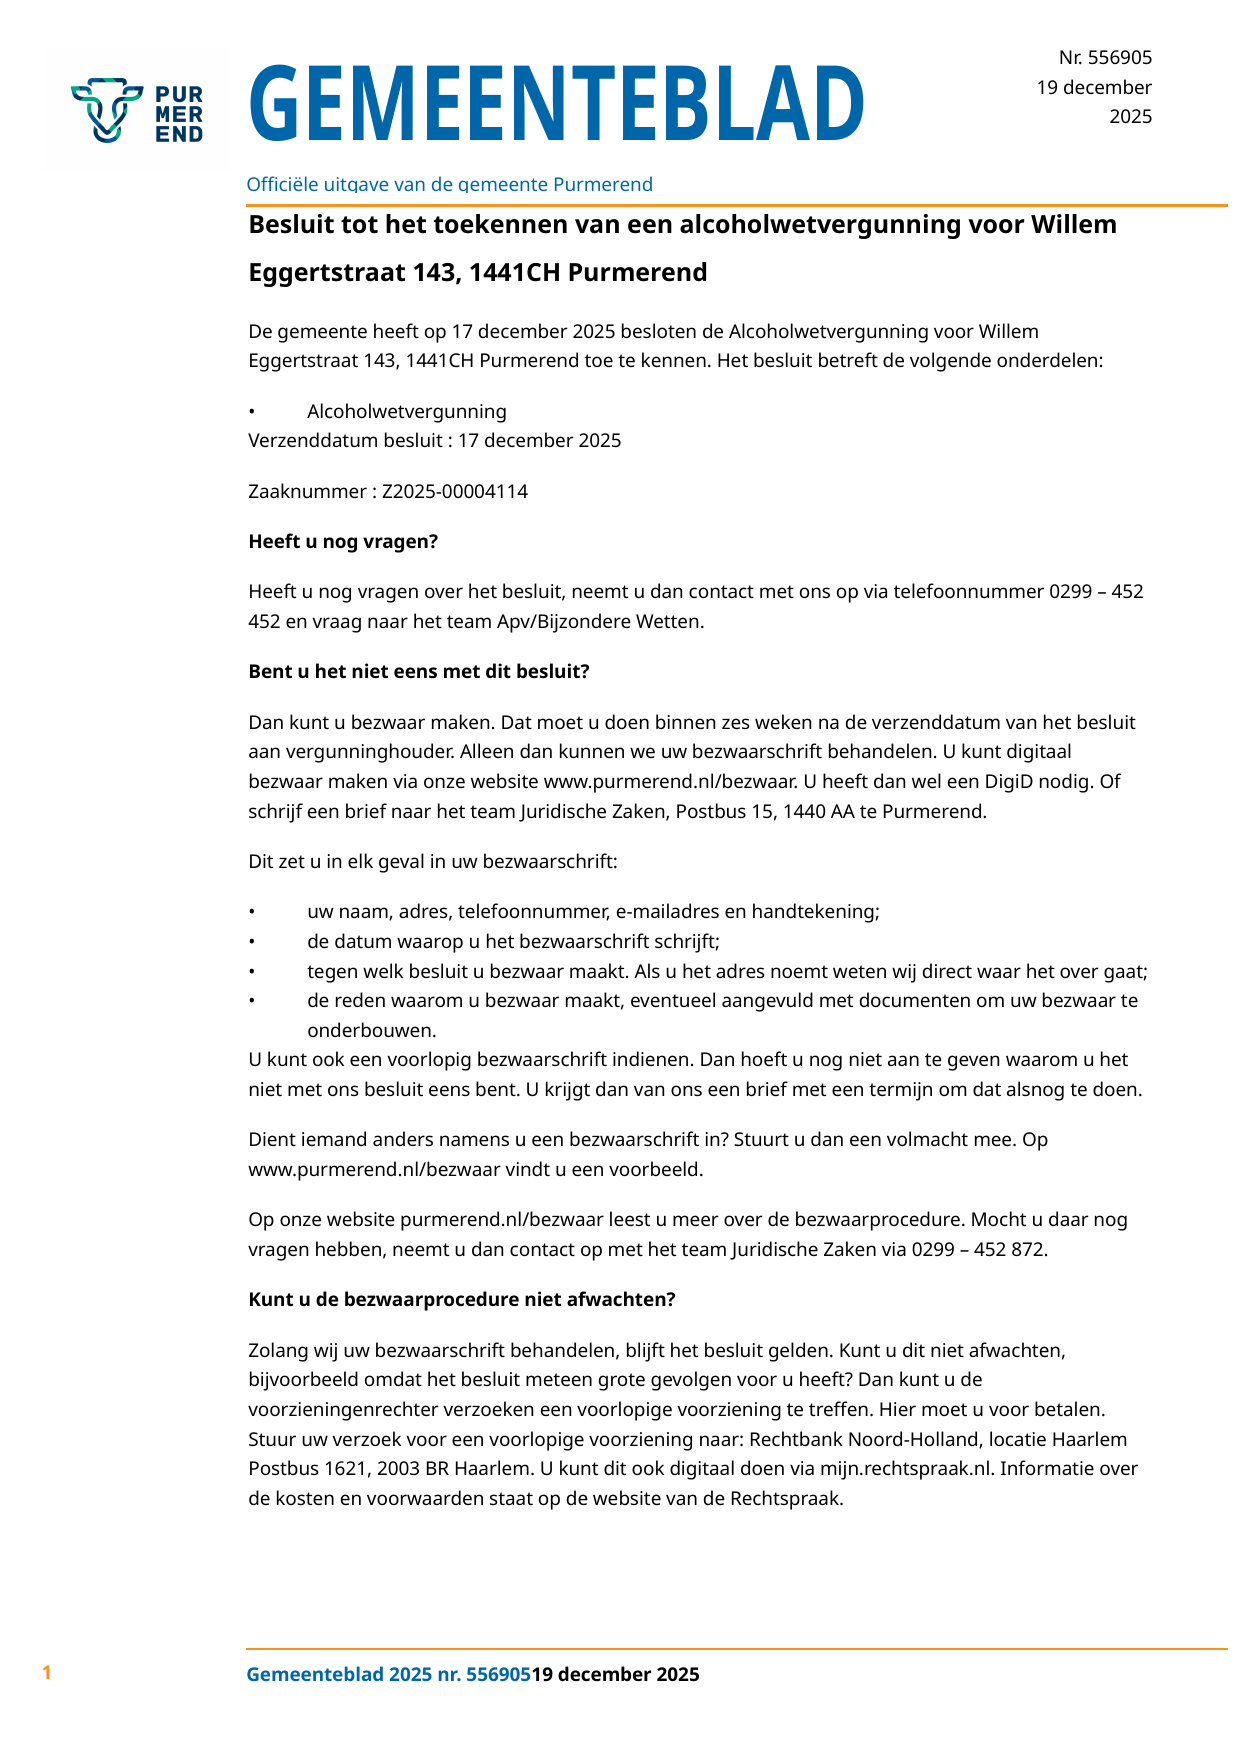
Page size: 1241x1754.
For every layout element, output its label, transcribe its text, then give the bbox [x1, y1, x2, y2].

list uw naam, adres, telefoonnummer, e-mailadres en handtekening; [248, 899, 1152, 924]
text Dient iemand anders namens u een bezwaarschrift in? Stuurt u dan een volmacht mee. Op www.purmerend.nl/bezwaar vindt u een voorbeeld. [248, 1127, 1152, 1182]
text Dan kunt u bezwaar maken. Dat moet u doen binnen zes weken na de verzenddatum van het besluit aan vergunninghouder. Alleen dan kunnen we uw bezwaarschrift behandelen. U kunt digitaal bezwaar maken via onze website www.purmerend.nl/bezwaar. U heeft dan wel een DigiD nodig. Of schrijf een brief naar het team Juridische Zaken, Postbus 15, 1440 AA te Purmerend. [248, 709, 1152, 824]
text Kunt u de bezwaarprocedure niet afwachten? [248, 1287, 1152, 1312]
text Bent u het niet eens met dit besluit? [248, 659, 1152, 684]
text Heeft u nog vragen over het besluit, neemt u dan contact met ons op via telefoonnummer 0299 – 452 452 en vraag naar het team Apv/Bijzondere Wetten. [248, 579, 1152, 634]
list tegen welk besluit u bezwaar maakt. Als u het adres noemt weten wij direct waar het over gaat; [248, 958, 1152, 984]
text Besluit tot het toekennen van een alcoholwetvergunning voor Willem Eggertstraat 143, 1441CH Purmerend [248, 207, 1152, 288]
text Zaaknummer : Z2025-00004114 [248, 478, 1152, 504]
text Dit zet u in elk geval in uw bezwaarschrift: [248, 848, 1152, 874]
list Alcoholwetvergunning [248, 398, 1152, 424]
text De gemeente heeft op 17 december 2025 besloten de Alcoholwetvergunning voor Willem Eggertstraat 143, 1441CH Purmerend toe te kennen. Het besluit betreft de volgende onderdelen: [248, 318, 1152, 373]
list de reden waarom u bezwaar maakt, eventueel aangevuld met documenten om uw bezwaar te onderbouwen. [248, 987, 1152, 1043]
list de datum waarop u het bezwaarschrift schrijft; [248, 928, 1152, 954]
text U kunt ook een voorlopig bezwaarschrift indienen. Dan hoeft u nog niet aan te geven waarom u het niet met ons besluit eens bent. U krijgt dan van ons een brief met een termijn om dat alsnog te doen. [248, 1047, 1152, 1102]
text Zolang wij uw bezwaarschrift behandelen, blijft het besluit gelden. Kunt u dit niet afwachten, bijvoorbeeld omdat het besluit meteen grote gevolgen voor u heeft? Dan kunt u de voorzieningenrechter verzoeken een voorlopige voorziening te treffen. Hier moet u voor betalen. Stuur uw verzoek voor een voorlopige voorziening naar: Rechtbank Noord-Holland, locatie Haarlem Postbus 1621, 2003 BR Haarlem. U kunt dit ook digitaal doen via mijn.rechtspraak.nl. Informatie over de kosten en voorwaarden staat op de website van de Rechtspraak. [248, 1337, 1152, 1511]
text Op onze website purmerend.nl/bezwaar leest u meer over de bezwaarprocedure. Mocht u daar nog vragen hebben, neemt u dan contact op met het team Juridische Zaken via 0299 – 452 872. [248, 1207, 1152, 1262]
text Verzenddatum besluit : 17 december 2025 [248, 427, 1152, 453]
text Heeft u nog vragen? [248, 528, 1152, 554]
picture [41, 47, 231, 172]
